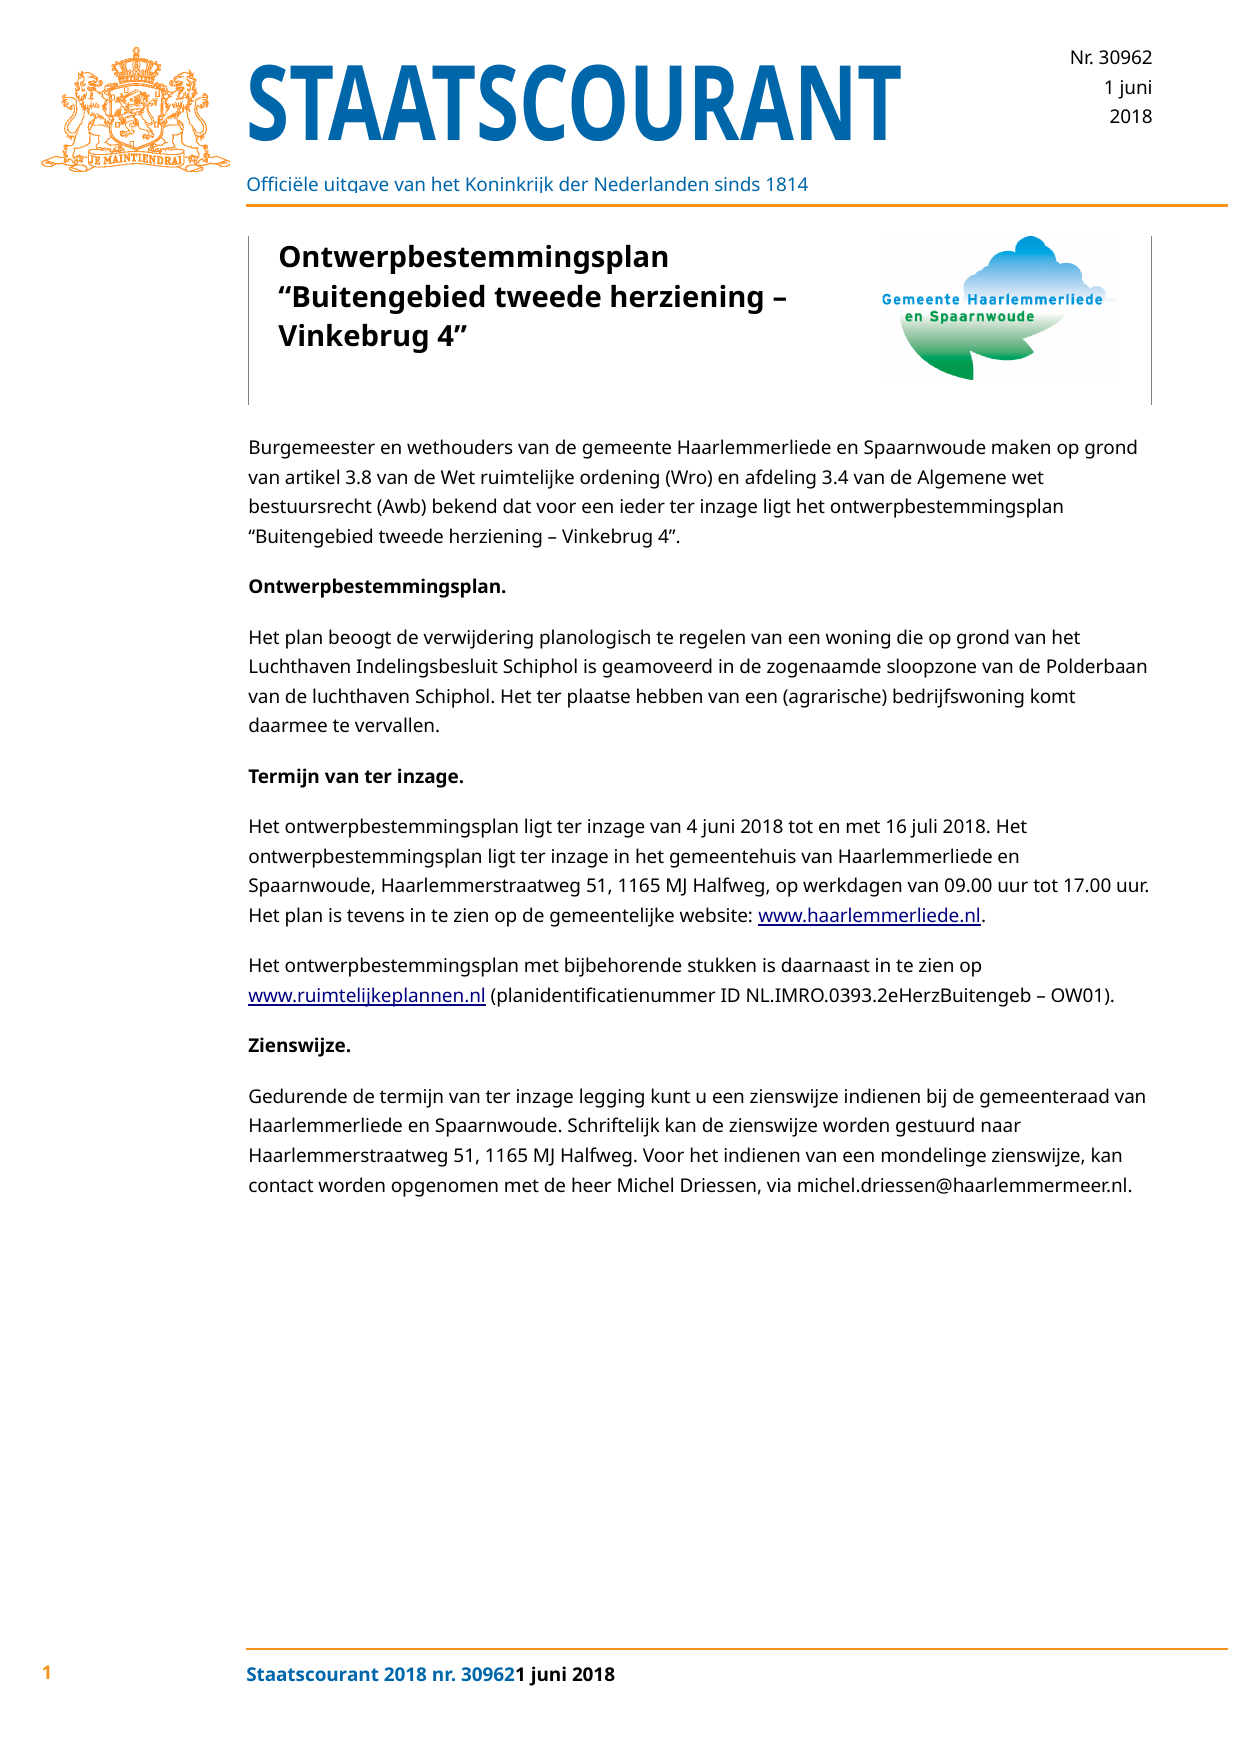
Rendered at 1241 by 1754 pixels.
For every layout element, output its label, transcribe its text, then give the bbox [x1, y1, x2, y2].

text Ontwerpbestemmingsplan. [248, 573, 1152, 599]
picture [41, 47, 231, 172]
text Termijn van ter inzage. [248, 763, 1152, 789]
text Gedurende de termijn van ter inzage legging kunt u een zienswijze indienen bij de gemeenteraad van Haarlemmerliede en Spaarnwoude. Schriftelijk kan de zienswijze worden gestuurd naar Haarlemmerstraatweg 51, 1165 MJ Halfweg. Voor het indienen van een mondelinge zienswijze, kan contact worden opgenomen met de heer Michel Driessen, via michel.driessen@haarlemmermeer.nl. [248, 1083, 1152, 1198]
text Burgemeester en wethouders van de gemeente Haarlemmerliede en Spaarnwoude maken op grond van artikel 3.8 van de Wet ruimtelijke ordening (Wro) en afdeling 3.4 van de Algemene wet bestuursrecht (Awb) bekend dat voor een ieder ter inzage ligt het ontwerpbestemmingsplan “Buitengebied tweede herziening – Vinkebrug 4”. [248, 434, 1152, 549]
text Het ontwerpbestemmingsplan met bijbehorende stukken is daarnaast in te zien op www.ruimtelijkeplannen.nl (planidentificatienummer ID NL.IMRO.0393.2eHerzBuitengeb – OW01). [248, 953, 1152, 1008]
picture [882, 236, 1119, 380]
text Het ontwerpbestemmingsplan ligt ter inzage van 4 juni 2018 tot en met 16 juli 2018. Het ontwerpbestemmingsplan ligt ter inzage in het gemeentehuis van Haarlemmerliede en Spaarnwoude, Haarlemmerstraatweg 51, 1165 MJ Halfweg, op werkdagen van 09.00 uur tot 17.00 uur. Het plan is tevens in te zien op de gemeentelijke website: www.haarlemmerliede.nl. [248, 813, 1152, 928]
text Zienswijze. [248, 1033, 1152, 1058]
text Het plan beoogt de verwijdering planologisch te regelen van een woning die op grond van het Luchthaven Indelingsbesluit Schiphol is geamoveerd in de zogenaamde sloopzone van de Polderbaan van de luchthaven Schiphol. Het ter plaatse hebben van een (agrarische) bedrijfswoning komt daarmee te vervallen. [248, 624, 1152, 738]
table_header [850, 236, 1151, 405]
table_header Ontwerpbestemmingsplan “Buitengebied tweede herziening – Vinkebrug 4” [249, 236, 850, 405]
